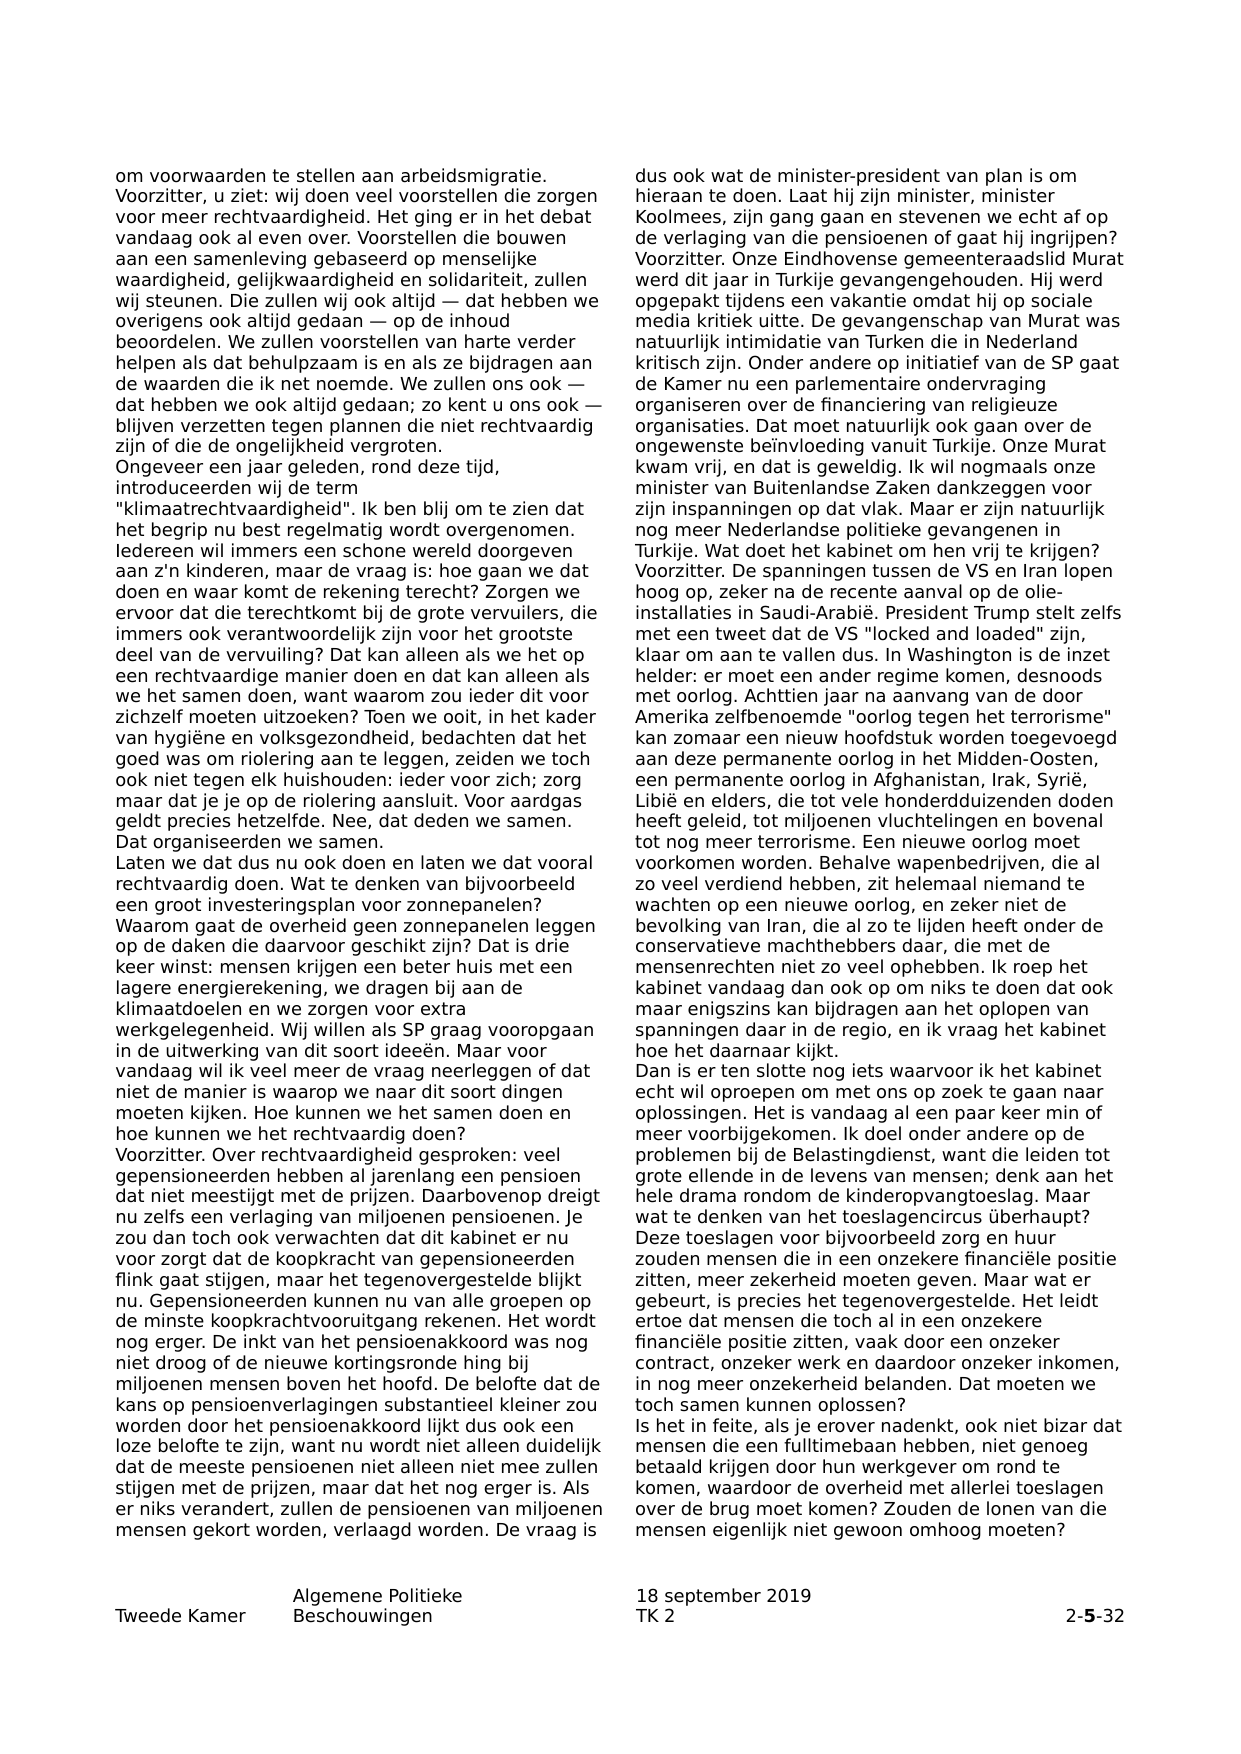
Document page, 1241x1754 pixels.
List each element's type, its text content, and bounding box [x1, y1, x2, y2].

text om voorwaarden te stellen aan arbeidsmigratie. [115, 165, 605, 186]
text dus ook wat de minister-president van plan is om hieraan te doen. Laat hij zijn minister, minister Koolmees, zijn gang gaan en stevenen we echt af op de verlaging van die pensioenen of gaat hij ingrijpen? [635, 165, 1125, 249]
text Voorzitter. Onze Eindhovense gemeenteraadslid Murat werd dit jaar in Turkije gevangengehouden. Hij werd opgepakt tijdens een vakantie omdat hij op sociale media kritiek uitte. De gevangenschap van Murat was natuurlijk intimidatie van Turken die in Nederland kritisch zijn. Onder andere op initiatief van de SP gaat de Kamer nu een parlementaire ondervraging organiseren over de financiering van religieuze organisaties. Dat moet natuurlijk ook gaan over de ongewenste beïnvloeding vanuit Turkije. Onze Murat kwam vrij, en dat is geweldig. Ik wil nogmaals onze minister van Buitenlandse Zaken dankzeggen voor zijn inspanningen op dat vlak. Maar er zijn natuurlijk nog meer Nederlandse politieke gevangenen in Turkije. Wat doet het kabinet om hen vrij te krijgen? [635, 249, 1125, 561]
text Laten we dat dus nu ook doen en laten we dat vooral rechtvaardig doen. Wat te denken van bijvoorbeeld een groot investeringsplan voor zonnepanelen? Waarom gaat de overheid geen zonnepanelen leggen op de daken die daarvoor geschikt zijn? Dat is drie keer winst: mensen krijgen een beter huis met een lagere energierekening, we dragen bij aan de klimaatdoelen en we zorgen voor extra werkgelegenheid. Wij willen als SP graag vooropgaan in de uitwerking van dit soort ideeën. Maar voor vandaag wil ik veel meer de vraag neerleggen of dat niet de manier is waarop we naar dit soort dingen moeten kijken. Hoe kunnen we het samen doen en hoe kunnen we het rechtvaardig doen? [115, 853, 605, 1144]
text Voorzitter, u ziet: wij doen veel voorstellen die zorgen voor meer rechtvaardigheid. Het ging er in het debat vandaag ook al even over. Voorstellen die bouwen aan een samenleving gebaseerd op menselijke waardigheid, gelijkwaardigheid en solidariteit, zullen wij steunen. Die zullen wij ook altijd — dat hebben we overigens ook altijd gedaan — op de inhoud beoordelen. We zullen voorstellen van harte verder helpen als dat behulpzaam is en als ze bijdragen aan de waarden die ik net noemde. We zullen ons ook — dat hebben we ook altijd gedaan; zo kent u ons ook — blijven verzetten tegen plannen die niet rechtvaardig zijn of die de ongelijkheid vergroten. [115, 186, 605, 457]
text Ongeveer een jaar geleden, rond deze tijd, introduceerden wij de term "klimaatrechtvaardigheid". Ik ben blij om te zien dat het begrip nu best regelmatig wordt overgenomen. Iedereen wil immers een schone wereld doorgeven aan z'n kinderen, maar de vraag is: hoe gaan we dat doen en waar komt de rekening terecht? Zorgen we ervoor dat die terechtkomt bij de grote vervuilers, die immers ook verantwoordelijk zijn voor het grootste deel van de vervuiling? Dat kan alleen als we het op een rechtvaardige manier doen en dat kan alleen als we het samen doen, want waarom zou ieder dit voor zichzelf moeten uitzoeken? Toen we ooit, in het kader van hygiëne en volksgezondheid, bedachten dat het goed was om riolering aan te leggen, zeiden we toch ook niet tegen elk huishouden: ieder voor zich; zorg maar dat je je op de riolering aansluit. Voor aardgas geldt precies hetzelfde. Nee, dat deden we samen. Dat organiseerden we samen. [115, 457, 605, 853]
text Voorzitter. Over rechtvaardigheid gesproken: veel gepensioneerden hebben al jarenlang een pensioen dat niet meestijgt met de prijzen. Daarbovenop dreigt nu zelfs een verlaging van miljoenen pensioenen. Je zou dan toch ook verwachten dat dit kabinet er nu voor zorgt dat de koopkracht van gepensioneerden flink gaat stijgen, maar het tegenovergestelde blijkt nu. Gepensioneerden kunnen nu van alle groepen op de minste koopkrachtvooruitgang rekenen. Het wordt nog erger. De inkt van het pensioenakkoord was nog niet droog of de nieuwe kortingsronde hing bij miljoenen mensen boven het hoofd. De belofte dat de kans op pensioenverlagingen substantieel kleiner zou worden door het pensioenakkoord lijkt dus ook een loze belofte te zijn, want nu wordt niet alleen duidelijk dat de meeste pensioenen niet alleen niet mee zullen stijgen met de prijzen, maar dat het nog erger is. Als er niks verandert, zullen de pensioenen van miljoenen mensen gekort worden, verlaagd worden. De vraag is [115, 1144, 605, 1540]
text Voorzitter. De spanningen tussen de VS en Iran lopen hoog op, zeker na de recente aanval op de olie-installaties in Saudi-Arabië. President Trump stelt zelfs met een tweet dat de VS "locked and loaded" zijn, klaar om aan te vallen dus. In Washington is de inzet helder: er moet een ander regime komen, desnoods met oorlog. Achttien jaar na aanvang van de door Amerika zelfbenoemde "oorlog tegen het terrorisme" kan zomaar een nieuw hoofdstuk worden toegevoegd aan deze permanente oorlog in het Midden-Oosten, een permanente oorlog in Afghanistan, Irak, Syrië, Libië en elders, die tot vele honderdduizenden doden heeft geleid, tot miljoenen vluchtelingen en bovenal tot nog meer terrorisme. Een nieuwe oorlog moet voorkomen worden. Behalve wapenbedrijven, die al zo veel verdiend hebben, zit helemaal niemand te wachten op een nieuwe oorlog, en zeker niet de bevolking van Iran, die al zo te lijden heeft onder de conservatieve machthebbers daar, die met de mensenrechten niet zo veel ophebben. Ik roep het kabinet vandaag dan ook op om niks te doen dat ook maar enigszins kan bijdragen aan het oplopen van spanningen daar in de regio, en ik vraag het kabinet hoe het daarnaar kijkt. [635, 561, 1125, 1061]
text Dan is er ten slotte nog iets waarvoor ik het kabinet echt wil oproepen om met ons op zoek te gaan naar oplossingen. Het is vandaag al een paar keer min of meer voorbijgekomen. Ik doel onder andere op de problemen bij de Belastingdienst, want die leiden tot grote ellende in de levens van mensen; denk aan het hele drama rondom de kinderopvangtoeslag. Maar wat te denken van het toeslagencircus überhaupt? Deze toeslagen voor bijvoorbeeld zorg en huur zouden mensen die in een onzekere financiële positie zitten, meer zekerheid moeten geven. Maar wat er gebeurt, is precies het tegenovergestelde. Het leidt ertoe dat mensen die toch al in een onzekere financiële positie zitten, vaak door een onzeker contract, onzeker werk en daardoor onzeker inkomen, in nog meer onzekerheid belanden. Dat moeten we toch samen kunnen oplossen? [635, 1061, 1125, 1415]
text Is het in feite, als je erover nadenkt, ook niet bizar dat mensen die een fulltimebaan hebben, niet genoeg betaald krijgen door hun werkgever om rond te komen, waardoor de overheid met allerlei toeslagen over de brug moet komen? Zouden de lonen van die mensen eigenlijk niet gewoon omhoog moeten? [635, 1415, 1125, 1540]
